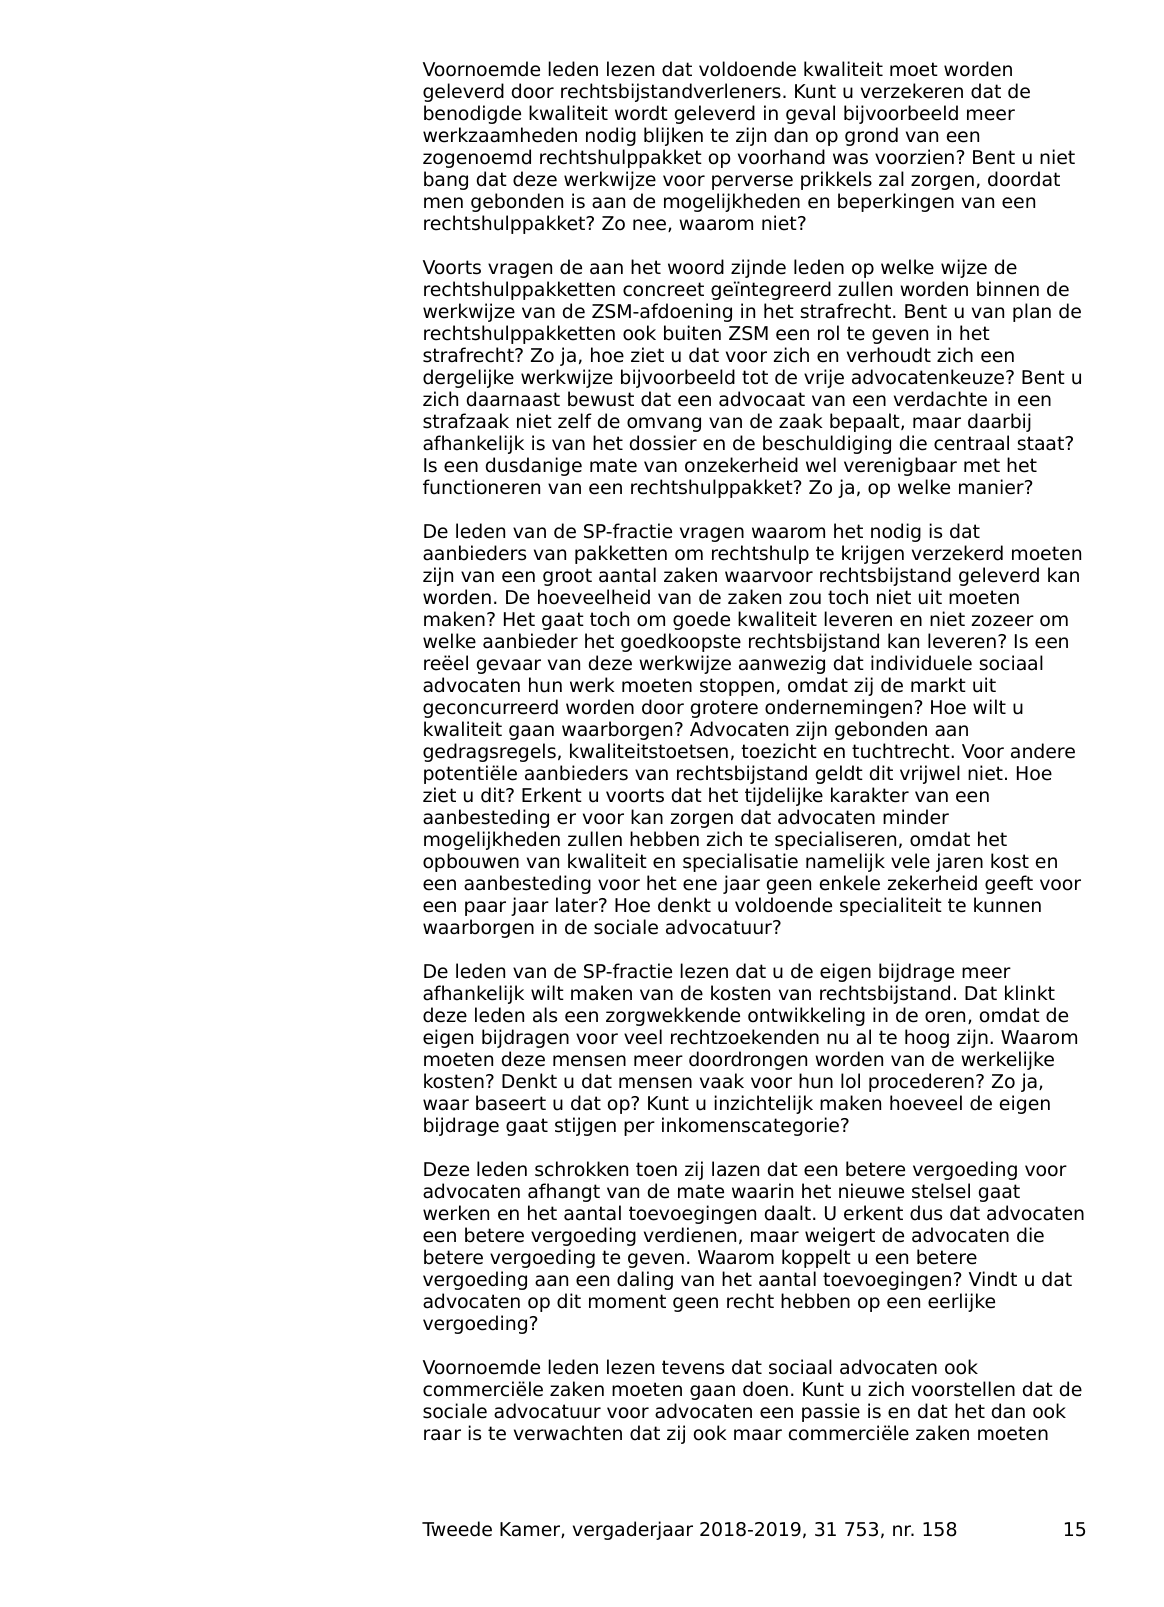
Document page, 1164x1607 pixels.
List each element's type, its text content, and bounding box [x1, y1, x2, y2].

text Voornoemde leden lezen dat voldoende kwaliteit moet worden geleverd door rechtsbijstandverleners. Kunt u verzekeren dat de benodigde kwaliteit wordt geleverd in geval bijvoorbeeld meer werkzaamheden nodig blijken te zijn dan op grond van een zogenoemd rechtshulppakket op voorhand was voorzien? Bent u niet bang dat deze werkwijze voor perverse prikkels zal zorgen, doordat men gebonden is aan de mogelijkheden en beperkingen van een rechtshulppakket? Zo nee, waarom niet? [422, 59, 1087, 235]
text Deze leden schrokken toen zij lazen dat een betere vergoeding voor advocaten afhangt van de mate waarin het nieuwe stelsel gaat werken en het aantal toevoegingen daalt. U erkent dus dat advocaten een betere vergoeding verdienen, maar weigert de advocaten die betere vergoeding te geven. Waarom koppelt u een betere vergoeding aan een daling van het aantal toevoegingen? Vindt u dat advocaten op dit moment geen recht hebben op een eerlijke vergoeding? [422, 1159, 1087, 1335]
text De leden van de SP-fractie lezen dat u de eigen bijdrage meer afhankelijk wilt maken van de kosten van rechtsbijstand. Dat klinkt deze leden als een zorgwekkende ontwikkeling in de oren, omdat de eigen bijdragen voor veel rechtzoekenden nu al te hoog zijn. Waarom moeten deze mensen meer doordrongen worden van de werkelijke kosten? Denkt u dat mensen vaak voor hun lol procederen? Zo ja, waar baseert u dat op? Kunt u inzichtelijk maken hoeveel de eigen bijdrage gaat stijgen per inkomenscategorie? [422, 961, 1087, 1137]
text Voorts vragen de aan het woord zijnde leden op welke wijze de rechtshulppakketten concreet geïntegreerd zullen worden binnen de werkwijze van de ZSM-afdoening in het strafrecht. Bent u van plan de rechtshulppakketten ook buiten ZSM een rol te geven in het strafrecht? Zo ja, hoe ziet u dat voor zich en verhoudt zich een dergelijke werkwijze bijvoorbeeld tot de vrije advocatenkeuze? Bent u zich daarnaast bewust dat een advocaat van een verdachte in een strafzaak niet zelf de omvang van de zaak bepaalt, maar daarbij afhankelijk is van het dossier en de beschuldiging die centraal staat? Is een dusdanige mate van onzekerheid wel verenigbaar met het functioneren van een rechtshulppakket? Zo ja, op welke manier? [422, 257, 1087, 499]
text Voornoemde leden lezen tevens dat sociaal advocaten ook commerciële zaken moeten gaan doen. Kunt u zich voorstellen dat de sociale advocatuur voor advocaten een passie is en dat het dan ook raar is te verwachten dat zij ook maar commerciële zaken moeten [422, 1357, 1087, 1445]
text De leden van de SP-fractie vragen waarom het nodig is dat aanbieders van pakketten om rechtshulp te krijgen verzekerd moeten zijn van een groot aantal zaken waarvoor rechtsbijstand geleverd kan worden. De hoeveelheid van de zaken zou toch niet uit moeten maken? Het gaat toch om goede kwaliteit leveren en niet zozeer om welke aanbieder het goedkoopste rechtsbijstand kan leveren? Is een reëel gevaar van deze werkwijze aanwezig dat individuele sociaal advocaten hun werk moeten stoppen, omdat zij de markt uit geconcurreerd worden door grotere ondernemingen? Hoe wilt u kwaliteit gaan waarborgen? Advocaten zijn gebonden aan gedragsregels, kwaliteitstoetsen, toezicht en tuchtrecht. Voor andere potentiële aanbieders van rechtsbijstand geldt dit vrijwel niet. Hoe ziet u dit? Erkent u voorts dat het tijdelijke karakter van een aanbesteding er voor kan zorgen dat advocaten minder mogelijkheden zullen hebben zich te specialiseren, omdat het opbouwen van kwaliteit en specialisatie namelijk vele jaren kost en een aanbesteding voor het ene jaar geen enkele zekerheid geeft voor een paar jaar later? Hoe denkt u voldoende specialiteit te kunnen waarborgen in de sociale advocatuur? [422, 521, 1087, 939]
